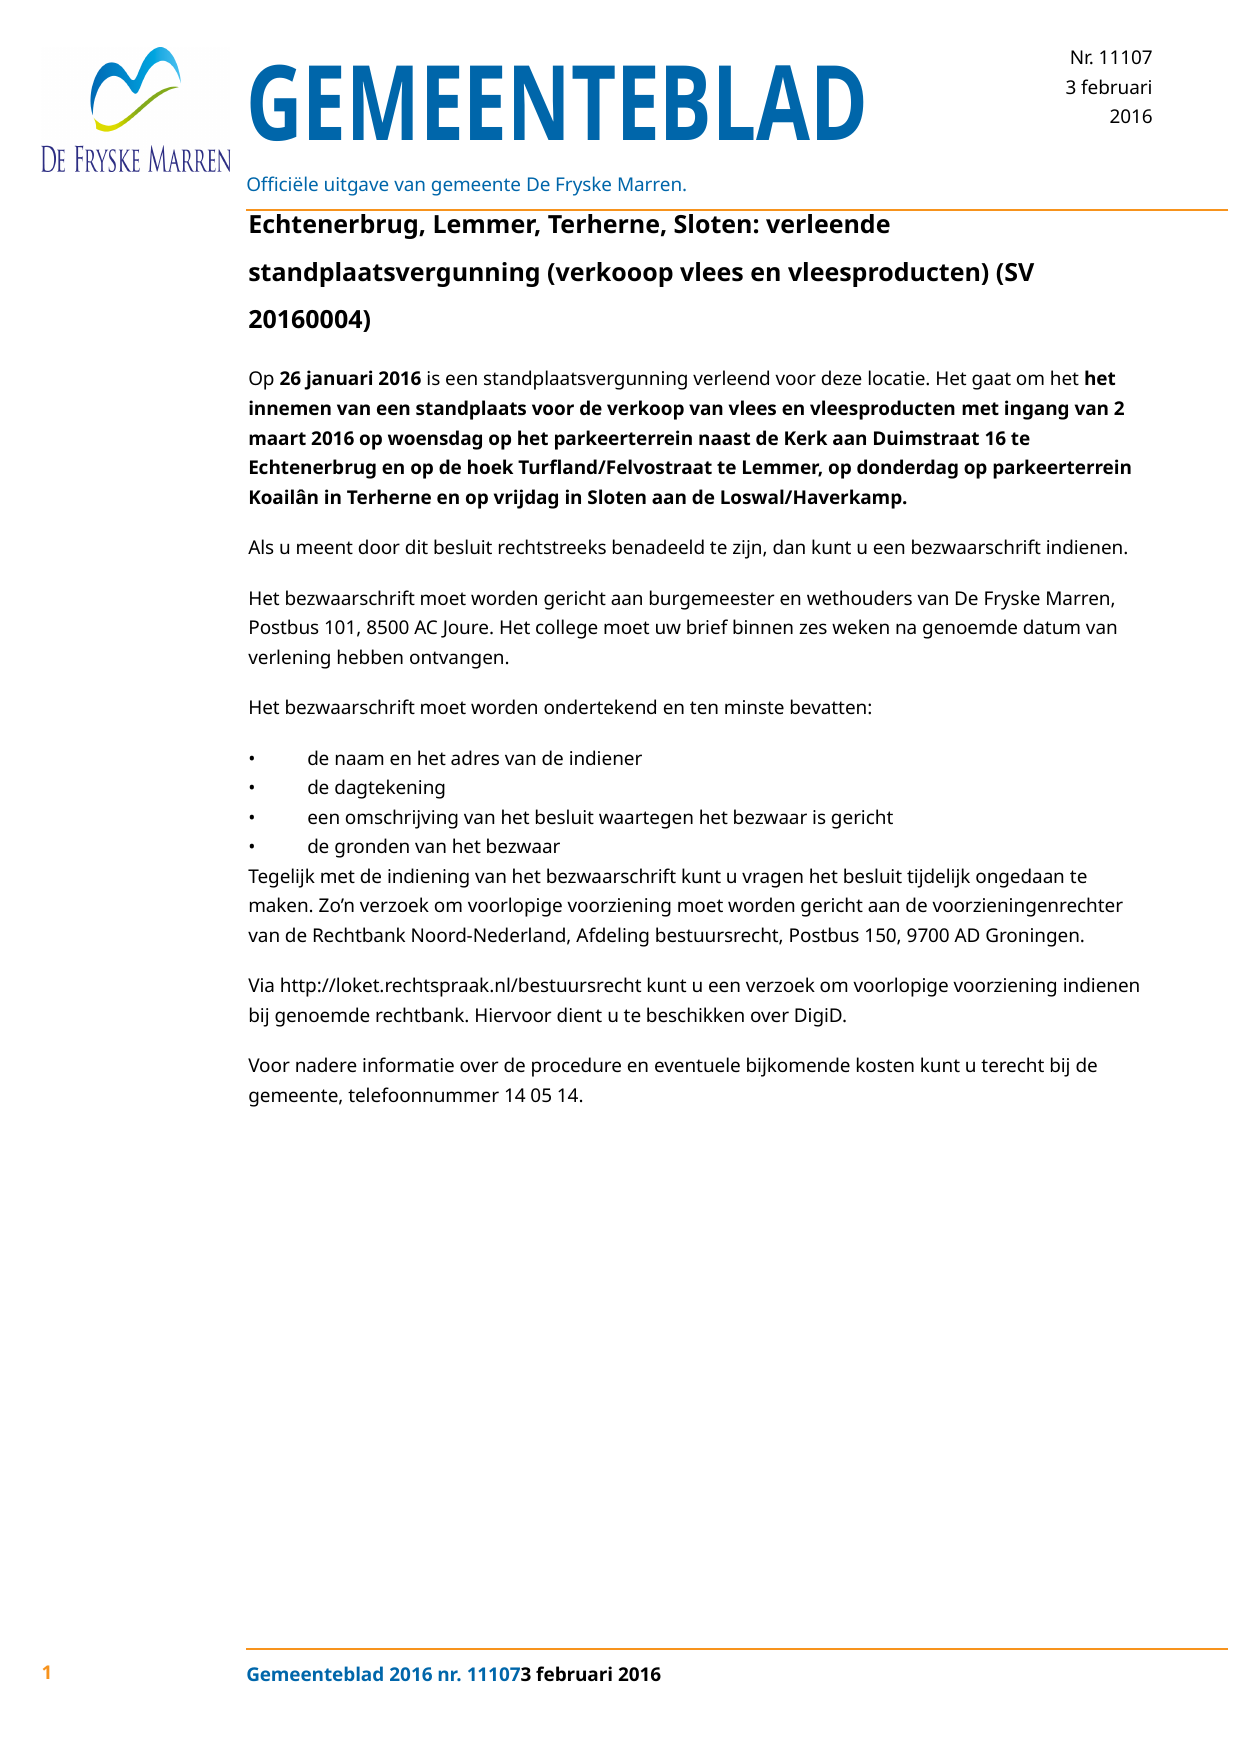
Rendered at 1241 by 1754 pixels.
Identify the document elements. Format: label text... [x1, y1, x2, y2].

list de gronden van het bezwaar [248, 833, 1152, 859]
text Het bezwaarschrift moet worden gericht aan burgemeester en wethouders van De Fryske Marren, Postbus 101, 8500 AC Joure. Het college moet uw brief binnen zes weken na genoemde datum van verlening hebben ontvangen. [248, 585, 1152, 669]
list de naam en het adres van de indiener [248, 745, 1152, 770]
list een omschrijving van het besluit waartegen het bezwaar is gericht [248, 804, 1152, 829]
text Tegelijk met de indiening van het bezwaarschrift kunt u vragen het besluit tijdelijk ongedaan te maken. Zo’n verzoek om voorlopige voorziening moet worden gericht aan de voorzieningenrechter van de Rechtbank Noord-Nederland, Afdeling bestuursrecht, Postbus 150, 9700 AD Groningen. [248, 863, 1152, 948]
text Echtenerbrug, Lemmer, Terherne, Sloten: verleende standplaatsvergunning (verkooop vlees en vleesproducten) (SV 20160004) [248, 211, 1152, 336]
text Op 26 januari 2016 is een standplaatsvergunning verleend voor deze locatie. Het gaat om het het innemen van een standplaats voor de verkoop van vlees en vleesproducten met ingang van 2 maart 2016 op woensdag op het parkeerterrein naast de Kerk aan Duimstraat 16 te Echtenerbrug en op de hoek Turfland/Felvostraat te Lemmer, op donderdag op parkeerterrein Koailân in Terherne en op vrijdag in Sloten aan de Loswal/Haverkamp. [248, 366, 1152, 509]
text Als u meent door dit besluit rechtstreeks benadeeld te zijn, dan kunt u een bezwaarschrift indienen. [248, 534, 1152, 560]
text Voor nadere informatie over de procedure en eventuele bijkomende kosten kunt u terecht bij de gemeente, telefoonnummer 14 05 14. [248, 1053, 1152, 1108]
picture [41, 47, 231, 172]
text Via http://loket.rechtspraak.nl/bestuursrecht kunt u een verzoek om voorlopige voorziening indienen bij genoemde rechtbank. Hiervoor dient u te beschikken over DigiD. [248, 973, 1152, 1028]
text Het bezwaarschrift moet worden ondertekend en ten minste bevatten: [248, 694, 1152, 720]
list de dagtekening [248, 774, 1152, 800]
